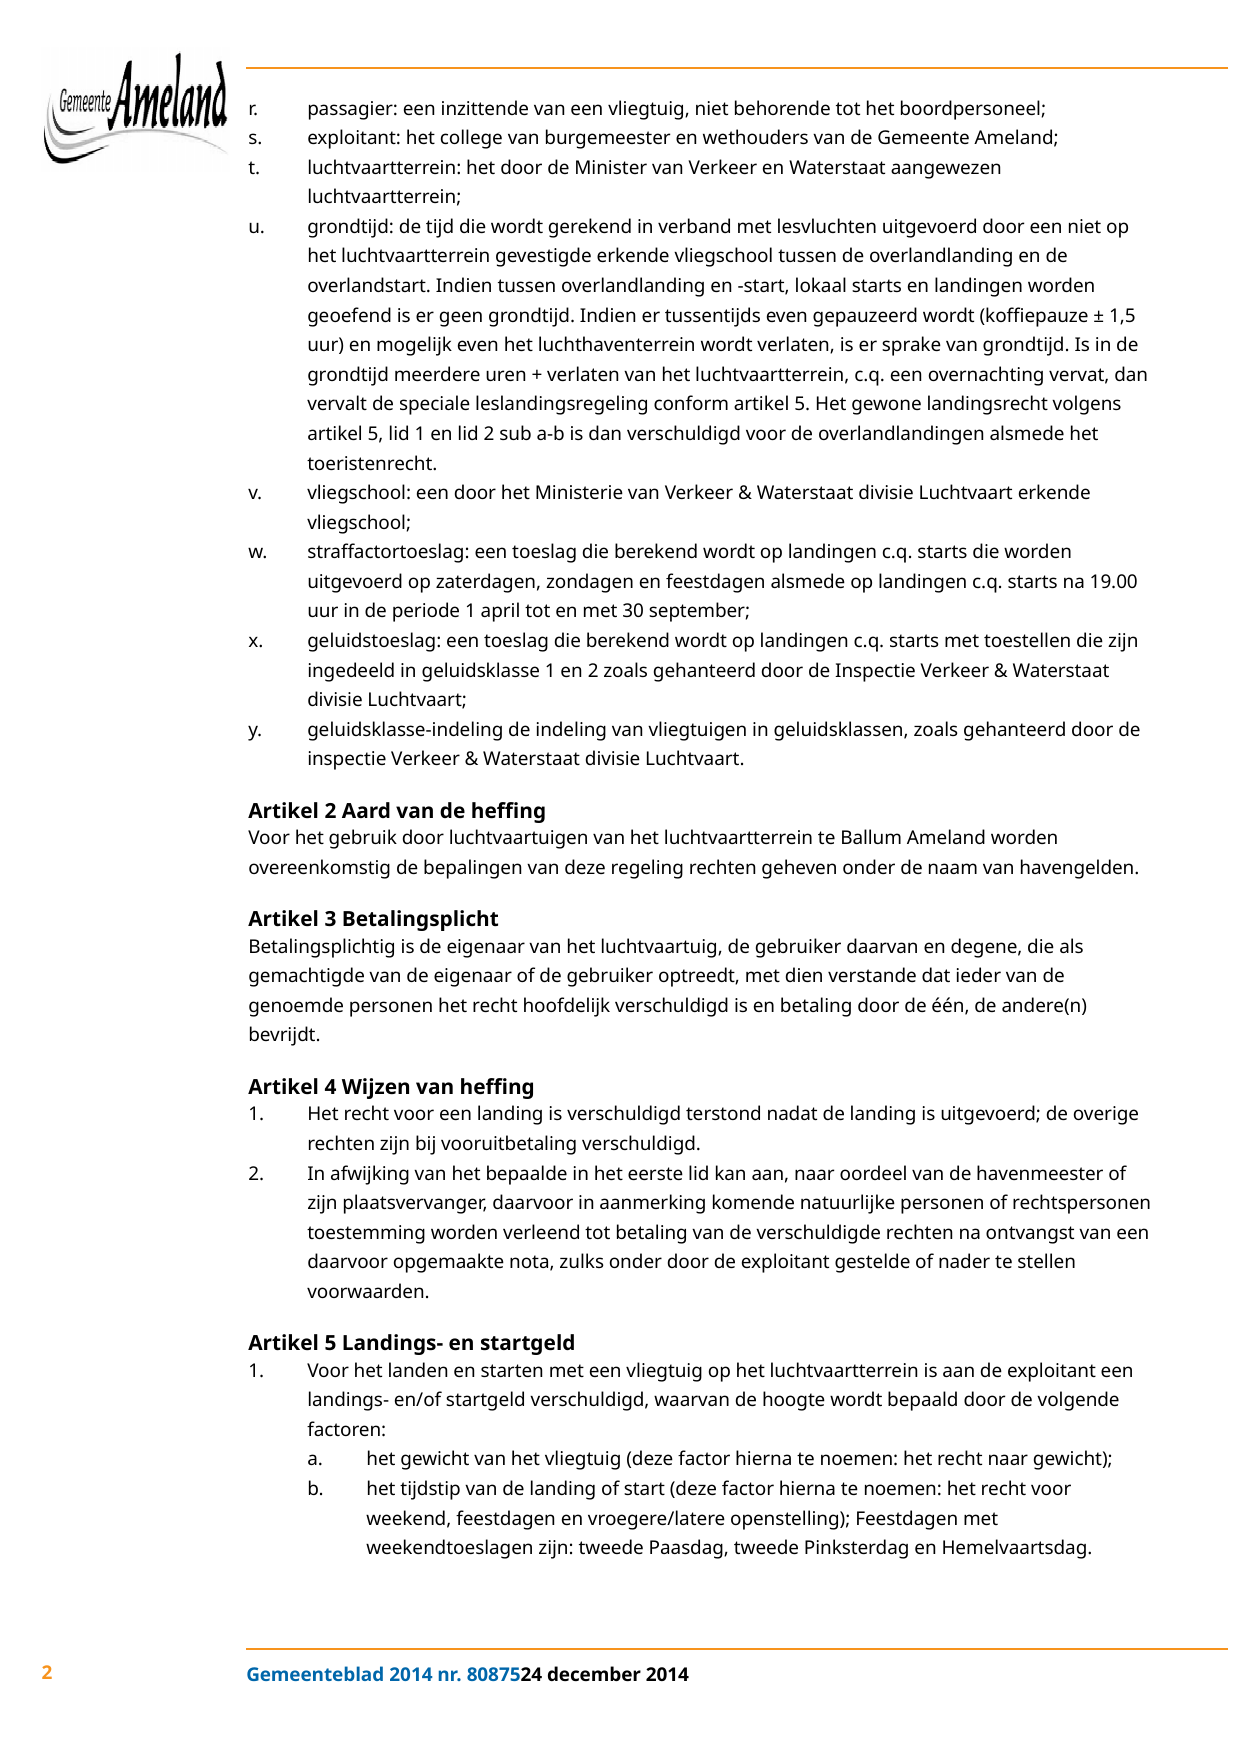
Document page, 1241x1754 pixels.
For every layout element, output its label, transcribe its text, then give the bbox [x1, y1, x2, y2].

list In afwijking van het bepaalde in het eerste lid kan aan, naar oordeel van de havenmeester of zijn plaatsvervanger, daarvoor in aanmerking komende natuurlijke personen of rechtspersonen toestemming worden verleend tot betaling van de verschuldigde rechten na ontvangst van een daarvoor opgemaakte nota, zulks onder door de exploitant gestelde of nader te stellen voorwaarden. [248, 1160, 1152, 1304]
text Artikel 2 Aard van de heffing [248, 796, 1152, 824]
list het tijdstip van de landing of start (deze factor hierna te noemen: het recht voor weekend, feestdagen en vroegere/latere openstelling); Feestdagen met weekendtoeslagen zijn: tweede Paasdag, tweede Pinksterdag en Hemelvaartsdag. [307, 1475, 1152, 1560]
list luchtvaartterrein: het door de Minister van Verkeer en Waterstaat aangewezen luchtvaartterrein; [248, 154, 1152, 209]
list grondtijd: de tijd die wordt gerekend in verband met lesvluchten uitgevoerd door een niet op het luchtvaartterrein gevestigde erkende vliegschool tussen de overlandlanding en de overlandstart. Indien tussen overlandlanding en -start, lokaal starts en landingen worden geoefend is er geen grondtijd. Indien er tussentijds even gepauzeerd wordt (koffiepauze ± 1,5 uur) en mogelijk even het luchthaventerrein wordt verlaten, is er sprake van grondtijd. Is in de grondtijd meerdere uren + verlaten van het luchtvaartterrein, c.q. een overnachting vervat, dan vervalt de speciale leslandingsregeling conform artikel 5. Het gewone landingsrecht volgens artikel 5, lid 1 en lid 2 sub a-b is dan verschuldigd voor de overlandlandingen alsmede het toeristenrecht. [248, 213, 1152, 476]
text Voor het gebruik door luchtvaartuigen van het luchtvaartterrein te Ballum Ameland worden overeenkomstig de bepalingen van deze regeling rechten geheven onder de naam van havengelden. [248, 824, 1152, 880]
list straffactortoeslag: een toeslag die berekend wordt op landingen c.q. starts die worden uitgevoerd op zaterdagen, zondagen en feestdagen alsmede op landingen c.q. starts na 19.00 uur in de periode 1 april tot en met 30 september; [248, 538, 1152, 623]
list Het recht voor een landing is verschuldigd terstond nadat de landing is uitgevoerd; de overige rechten zijn bij vooruitbetaling verschuldigd. [248, 1101, 1152, 1156]
list vliegschool: een door het Ministerie van Verkeer & Waterstaat divisie Luchtvaart erkende vliegschool; [248, 479, 1152, 535]
list geluidsklasse-indeling de indeling van vliegtuigen in geluidsklassen, zoals gehanteerd door de inspectie Verkeer & Waterstaat divisie Luchtvaart. [248, 716, 1152, 771]
picture [41, 47, 231, 172]
text Betalingsplichtig is de eigenaar van het luchtvaartuig, de gebruiker daarvan en degene, die als gemachtigde van de eigenaar of de gebruiker optreedt, met dien verstande dat ieder van de genoemde personen het recht hoofdelijk verschuldigd is en betaling door de één, de andere(n) bevrijdt. [248, 933, 1152, 1047]
text Artikel 5 Landings- en startgeld [248, 1328, 1152, 1357]
list passagier: een inzittende van een vliegtuig, niet behorende tot het boordpersoneel; [248, 95, 1152, 121]
list exploitant: het college van burgemeester en wethouders van de Gemeente Ameland; [248, 124, 1152, 150]
text Artikel 3 Betalingsplicht [248, 904, 1152, 933]
list geluidstoeslag: een toeslag die berekend wordt op landingen c.q. starts met toestellen die zijn ingedeeld in geluidsklasse 1 en 2 zoals gehanteerd door de Inspectie Verkeer & Waterstaat divisie Luchtvaart; [248, 627, 1152, 712]
text Artikel 4 Wijzen van heffing [248, 1072, 1152, 1101]
list het gewicht van het vliegtuig (deze factor hierna te noemen: het recht naar gewicht); [307, 1446, 1152, 1471]
list Voor het landen en starten met een vliegtuig op het luchtvaartterrein is aan de exploitant een landings- en/of startgeld verschuldigd, waarvan de hoogte wordt bepaald door de volgende factoren: [248, 1357, 1152, 1442]
